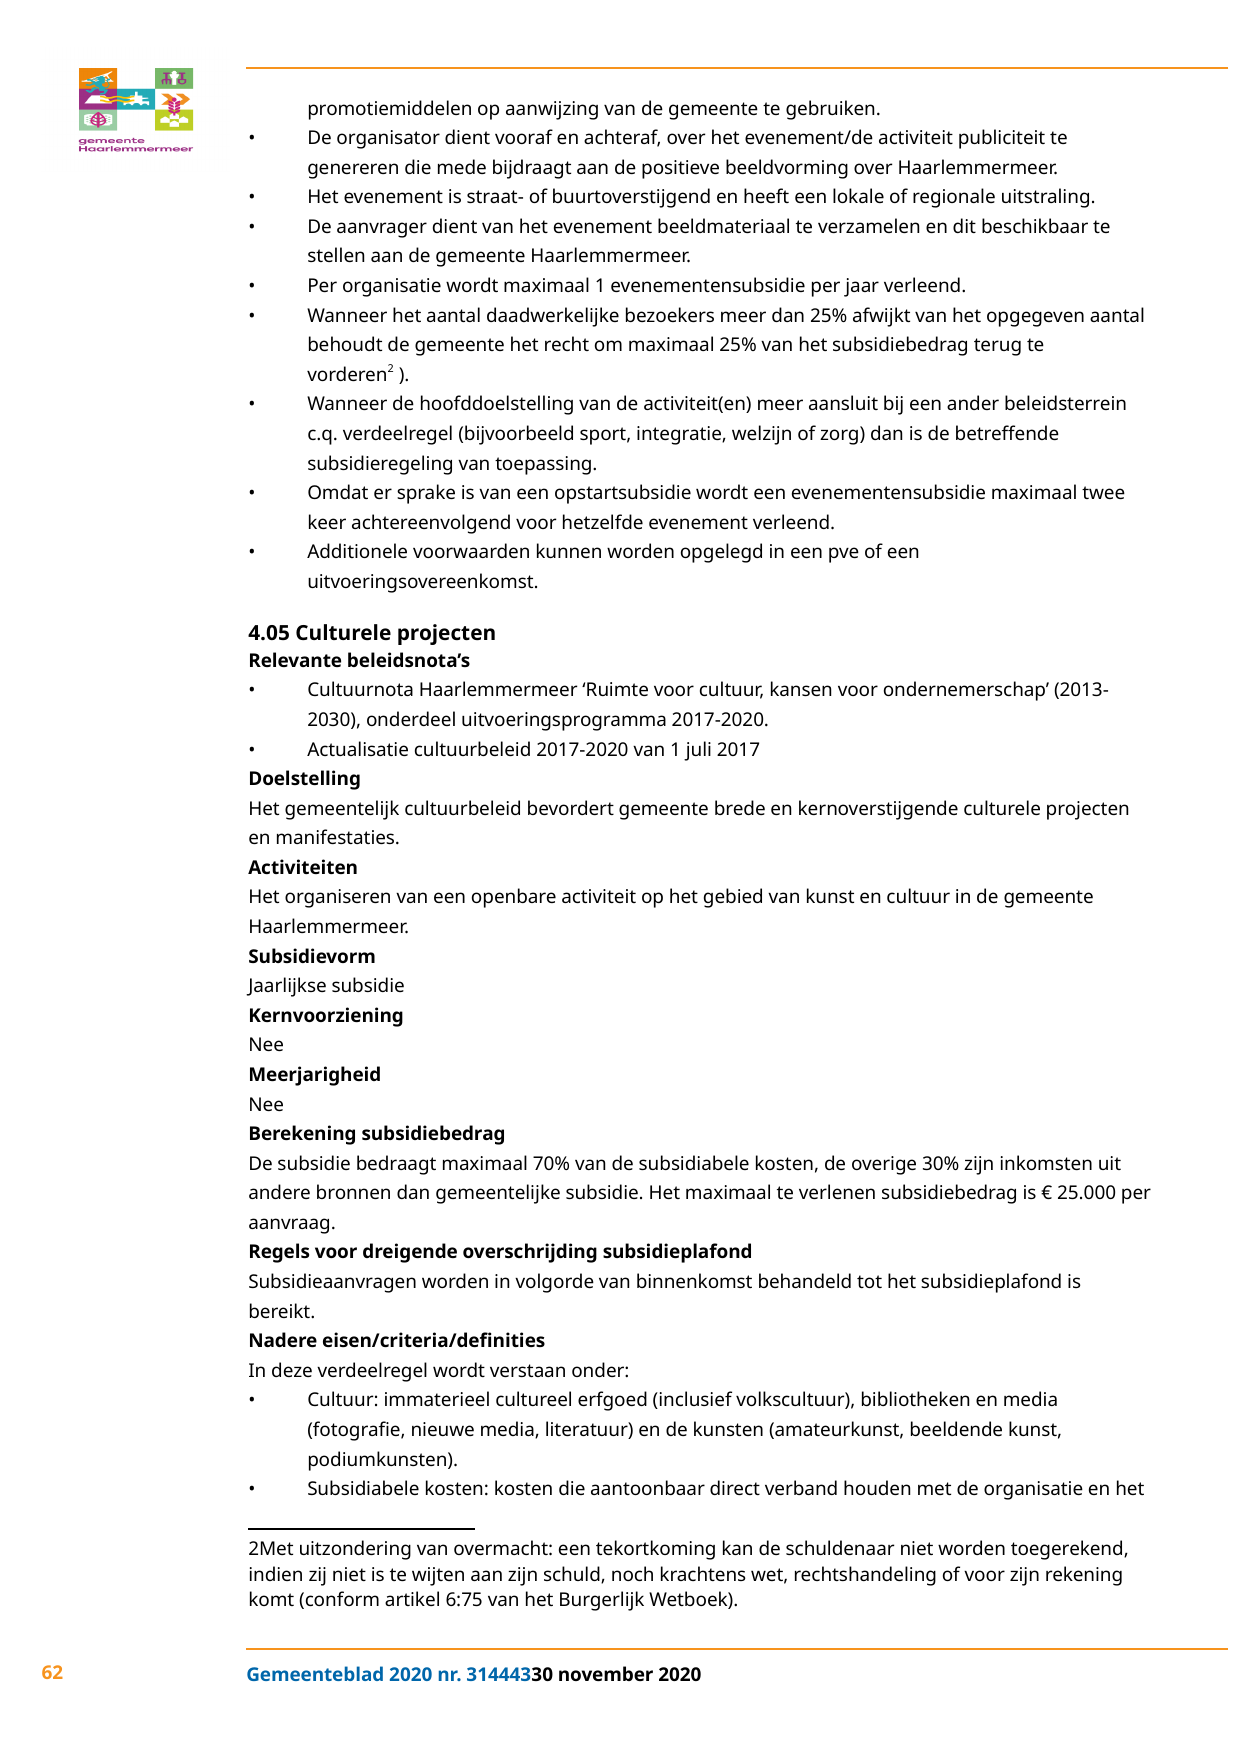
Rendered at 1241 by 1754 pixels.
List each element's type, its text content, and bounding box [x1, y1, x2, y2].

picture [41, 47, 231, 172]
text Activiteiten [248, 854, 1152, 880]
text 4.05 Culturele projecten [248, 618, 1152, 647]
text Subsidieaanvragen worden in volgorde van binnenkomst behandeld tot het subsidieplafond is bereikt. [248, 1268, 1152, 1323]
text Nee [248, 1091, 1152, 1116]
text In deze verdeelregel wordt verstaan onder: [248, 1357, 1152, 1383]
list Omdat er sprake is van een opstartsubsidie wordt een evenementensubsidie maximaal twee keer achtereenvolgend voor hetzelfde evenement verleend. [248, 479, 1152, 535]
list De organisator dient vooraf en achteraf, over het evenement/de activiteit publiciteit te genereren die mede bijdraagt aan de positieve beeldvorming over Haarlemmermeer. [248, 124, 1152, 180]
text De subsidie bedraagt maximaal 70% van de subsidiabele kosten, de overige 30% zijn inkomsten uit andere bronnen dan gemeentelijke subsidie. Het maximaal te verlenen subsidiebedrag is € 25.000 per aanvraag. [248, 1150, 1152, 1235]
list Het evenement is straat- of buurtoverstijgend en heeft een lokale of regionale uitstraling. [248, 183, 1152, 209]
list Met uitzondering van overmacht: een tekortkoming kan de schuldenaar niet worden toegerekend, indien zij niet is te wijten aan zijn schuld, noch krachtens wet, rechtshandeling of voor zijn rekening komt (conform artikel 6:75 van het Burgerlijk Wetboek). [248, 1535, 1152, 1612]
list Cultuurnota Haarlemmermeer ‘Ruimte voor cultuur, kansen voor ondernemerschap’ (2013- 2030), onderdeel uitvoeringsprogramma 2017-2020. [248, 677, 1152, 732]
text Doelstelling [248, 765, 1152, 791]
list De aanvrager dient van het evenement beeldmateriaal te verzamelen en dit beschikbaar te stellen aan de gemeente Haarlemmermeer. [248, 213, 1152, 268]
text Het organiseren van een openbare activiteit op het gebied van kunst en cultuur in de gemeente Haarlemmermeer. [248, 884, 1152, 939]
text Jaarlijkse subsidie [248, 972, 1152, 998]
list Cultuur: immaterieel cultureel erfgoed (inclusief volkscultuur), bibliotheken en media (fotografie, nieuwe media, literatuur) en de kunsten (amateurkunst, beeldende kunst, podiumkunsten). [248, 1387, 1152, 1471]
text Subsidievorm [248, 943, 1152, 968]
list Actualisatie cultuurbeleid 2017-2020 van 1 juli 2017 [248, 736, 1152, 761]
list Additionele voorwaarden kunnen worden opgelegd in een pve of een uitvoeringsovereenkomst. [248, 538, 1152, 594]
list Wanneer de hoofddoelstelling van de activiteit(en) meer aansluit bij een ander beleidsterrein c.q. verdeelregel (bijvoorbeeld sport, integratie, welzijn of zorg) dan is de betreffende subsidieregeling van toepassing. [248, 391, 1152, 476]
text Kernvoorziening [248, 1002, 1152, 1028]
list Subsidiabele kosten: kosten die aantoonbaar direct verband houden met de organisatie en het [248, 1475, 1152, 1501]
list Wanneer het aantal daadwerkelijke bezoekers meer dan 25% afwijkt van het opgegeven aantal behoudt de gemeente het recht om maximaal 25% van het subsidiebedrag terug te vorderen ). [248, 302, 1152, 387]
text Berekening subsidiebedrag [248, 1120, 1152, 1146]
text Nee [248, 1032, 1152, 1057]
text Regels voor dreigende overschrijding subsidieplafond [248, 1239, 1152, 1264]
text Meerjarigheid [248, 1061, 1152, 1087]
text Het gemeentelijk cultuurbeleid bevordert gemeente brede en kernoverstijgende culturele projecten en manifestaties. [248, 795, 1152, 850]
list Per organisatie wordt maximaal 1 evenementensubsidie per jaar verleend. [248, 272, 1152, 298]
list promotiemiddelen op aanwijzing van de gemeente te gebruiken. [248, 95, 1152, 121]
text Nadere eisen/criteria/definities [248, 1327, 1152, 1353]
text Relevante beleidsnota’s [248, 647, 1152, 673]
